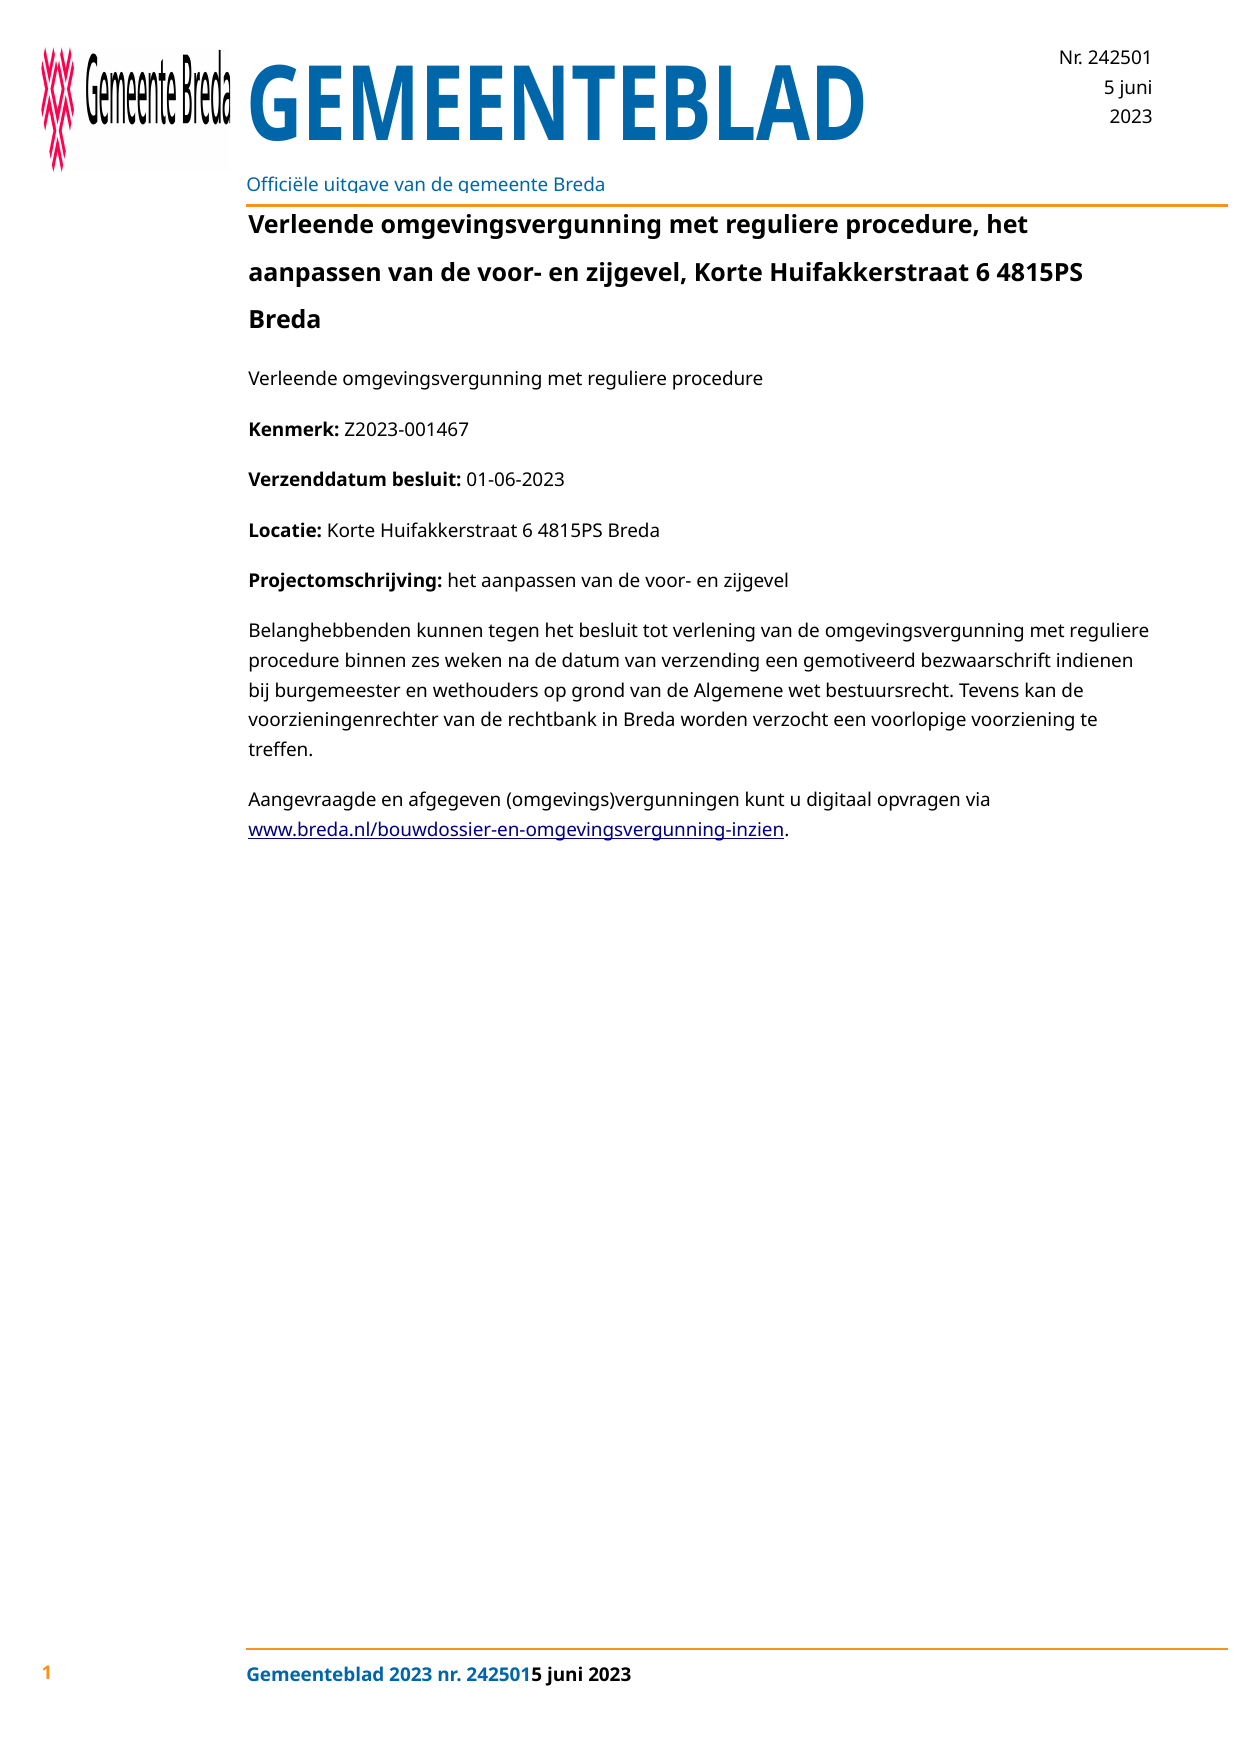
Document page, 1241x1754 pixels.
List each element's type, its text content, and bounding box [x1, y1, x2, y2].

text Belanghebbenden kunnen tegen het besluit tot verlening van de omgevingsvergunning met reguliere procedure binnen zes weken na de datum van verzending een gemotiveerd bezwaarschrift indienen bij burgemeester en wethouders op grond van de Algemene wet bestuursrecht. Tevens kan de voorzieningenrechter van de rechtbank in Breda worden verzocht een voorlopige voorziening te treffen. [248, 618, 1152, 762]
picture [41, 47, 231, 172]
text Locatie: Korte Huifakkerstraat 6 4815PS Breda [248, 517, 1152, 542]
text Projectomschrijving: het aanpassen van de voor- en zijgevel [248, 567, 1152, 593]
text Aangevraagde en afgegeven (omgevings)vergunningen kunt u digitaal opvragen via www.breda.nl/bouwdossier-en-omgevingsvergunning-inzien. [248, 786, 1152, 842]
text Verzenddatum besluit: 01-06-2023 [248, 466, 1152, 492]
text Verleende omgevingsvergunning met reguliere procedure, het aanpassen van de voor- en zijgevel, Korte Huifakkerstraat 6 4815PS Breda [248, 207, 1152, 336]
text Kenmerk: Z2023-001467 [248, 416, 1152, 442]
text Verleende omgevingsvergunning met reguliere procedure [248, 366, 1152, 391]
